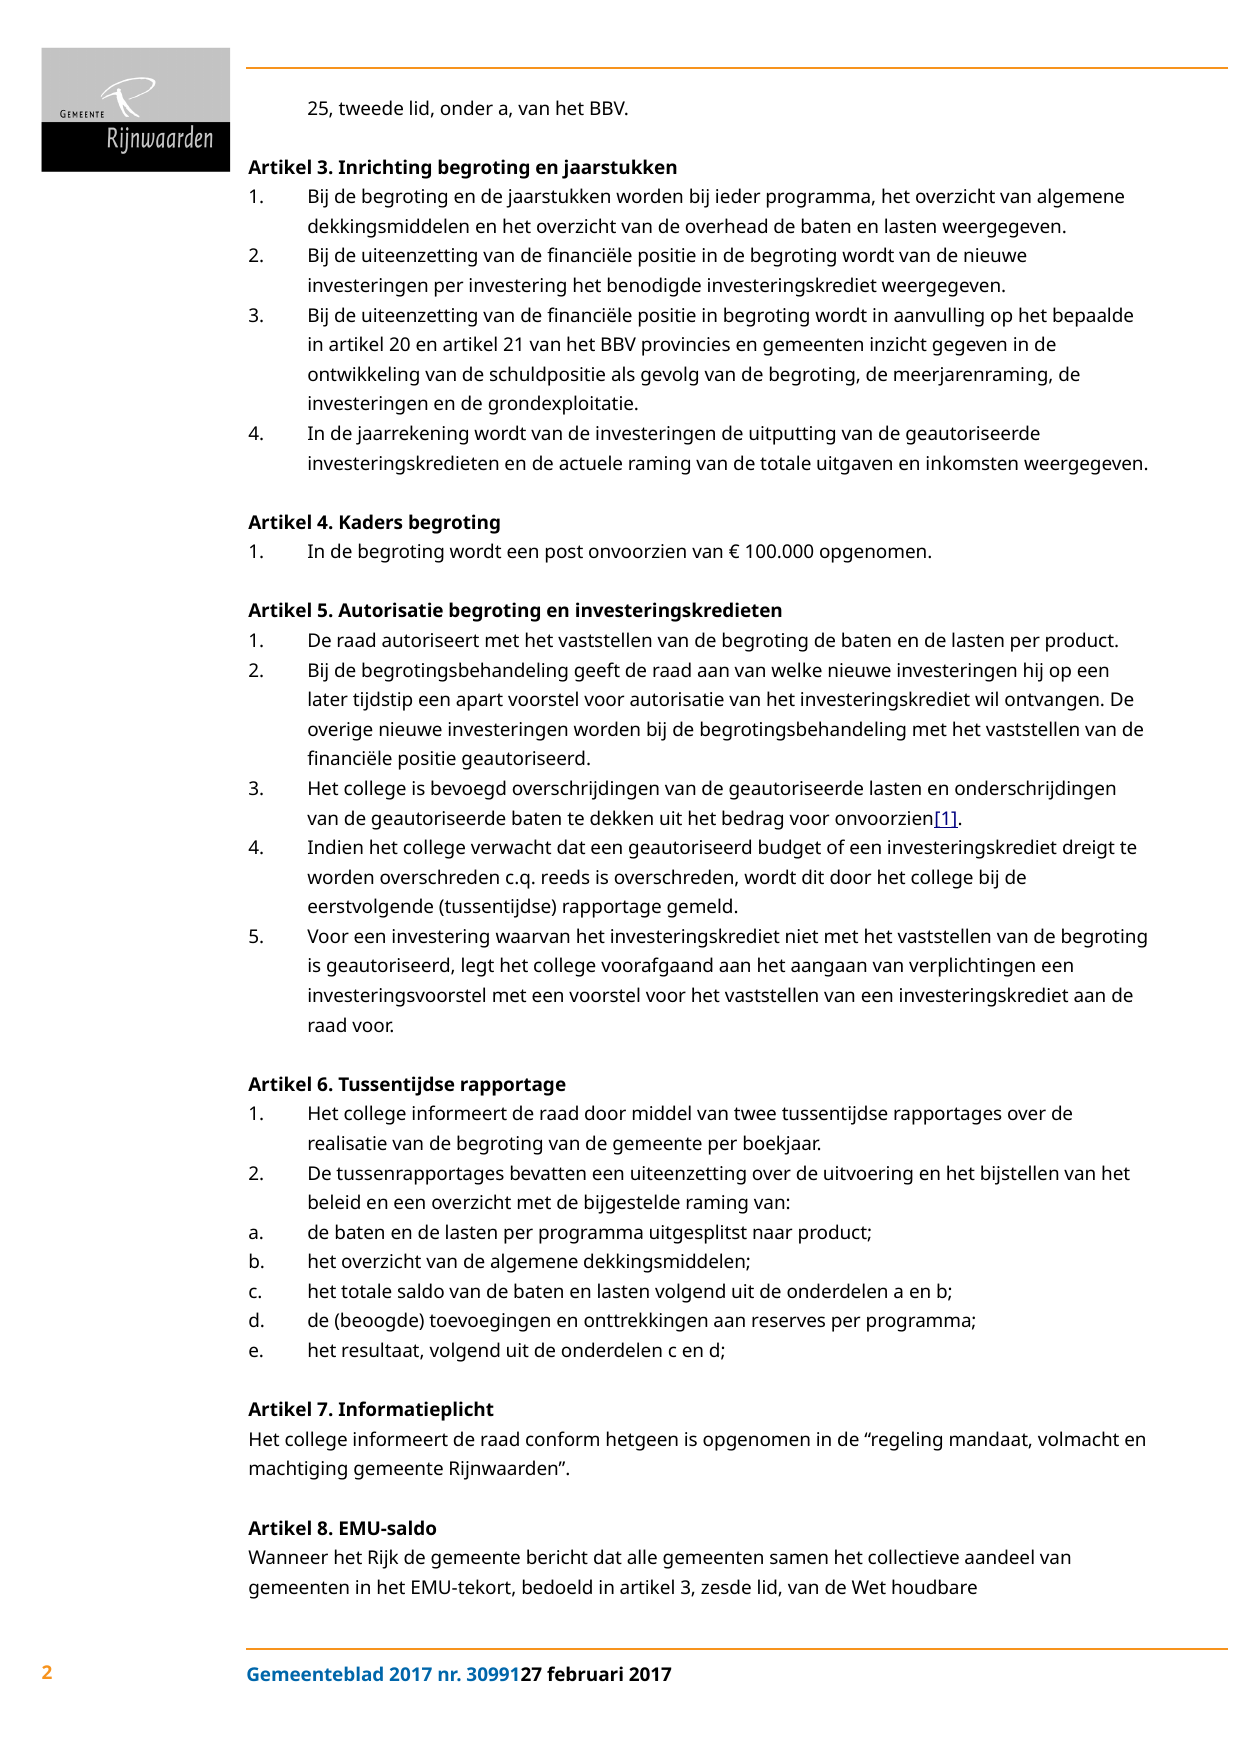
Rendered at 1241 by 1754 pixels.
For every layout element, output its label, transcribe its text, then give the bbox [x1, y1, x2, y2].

list 25, tweede lid, onder a, van het BBV. [248, 95, 1152, 121]
list Bij de begroting en de jaarstukken worden bij ieder programma, het overzicht van algemene dekkingsmiddelen en het overzicht van de overhead de baten en lasten weergegeven. [248, 183, 1152, 239]
list de baten en de lasten per programma uitgesplitst naar product; [248, 1219, 1152, 1245]
list Bij de uiteenzetting van de financiële positie in de begroting wordt van de nieuwe investeringen per investering het benodigde investeringskrediet weergegeven. [248, 243, 1152, 298]
picture [41, 47, 231, 172]
text Artikel 3. Inrichting begroting en jaarstukken [248, 154, 1152, 180]
list Bij de begrotingsbehandeling geeft de raad aan van welke nieuwe investeringen hij op een later tijdstip een apart voorstel voor autorisatie van het investeringskrediet wil ontvangen. De overige nieuwe investeringen worden bij de begrotingsbehandeling met het vaststellen van de financiële positie geautoriseerd. [248, 657, 1152, 771]
list het resultaat, volgend uit de onderdelen c en d; [248, 1337, 1152, 1363]
list Het college is bevoegd overschrijdingen van de geautoriseerde lasten en onderschrijdingen van de geautoriseerde baten te dekken uit het bedrag voor onvoorzien[1]. [248, 775, 1152, 831]
list de (beoogde) toevoegingen en onttrekkingen aan reserves per programma; [248, 1308, 1152, 1333]
list het totale saldo van de baten en lasten volgend uit de onderdelen a en b; [248, 1278, 1152, 1304]
list het overzicht van de algemene dekkingsmiddelen; [248, 1248, 1152, 1274]
text Artikel 8. EMU-saldo [248, 1515, 1152, 1541]
list De tussenrapportages bevatten een uiteenzetting over de uitvoering en het bijstellen van het beleid en een overzicht met de bijgestelde raming van: [248, 1160, 1152, 1215]
list Indien het college verwacht dat een geautoriseerd budget of een investeringskrediet dreigt te worden overschreden c.q. reeds is overschreden, wordt dit door het college bij de eerstvolgende (tussentijdse) rapportage gemeld. [248, 834, 1152, 919]
text Artikel 4. Kaders begroting [248, 509, 1152, 535]
text Artikel 7. Informatieplicht [248, 1396, 1152, 1422]
list In de begroting wordt een post onvoorzien van € 100.000 opgenomen. [248, 538, 1152, 564]
list In de jaarrekening wordt van de investeringen de uitputting van de geautoriseerde investeringskredieten en de actuele raming van de totale uitgaven en inkomsten weergegeven. [248, 420, 1152, 476]
text Wanneer het Rijk de gemeente bericht dat alle gemeenten samen het collectieve aandeel van gemeenten in het EMU-tekort, bedoeld in artikel 3, zesde lid, van de Wet houdbare [248, 1544, 1152, 1600]
list Bij de uiteenzetting van de financiële positie in begroting wordt in aanvulling op het bepaalde in artikel 20 en artikel 21 van het BBV provincies en gemeenten inzicht gegeven in de ontwikkeling van de schuldpositie als gevolg van de begroting, de meerjarenraming, de investeringen en de grondexploitatie. [248, 302, 1152, 416]
list De raad autoriseert met het vaststellen van de begroting de baten en de lasten per product. [248, 627, 1152, 653]
list Het college informeert de raad door middel van twee tussentijdse rapportages over de realisatie van de begroting van de gemeente per boekjaar. [248, 1101, 1152, 1156]
text Artikel 6. Tussentijdse rapportage [248, 1071, 1152, 1097]
text Artikel 5. Autorisatie begroting en investeringskredieten [248, 598, 1152, 623]
text Het college informeert de raad conform hetgeen is opgenomen in de “regeling mandaat, volmacht en machtiging gemeente Rijnwaarden”. [248, 1426, 1152, 1481]
list Voor een investering waarvan het investeringskrediet niet met het vaststellen van de begroting is geautoriseerd, legt het college voorafgaand aan het aangaan van verplichtingen een investeringsvoorstel met een voorstel voor het vaststellen van een investeringskrediet aan de raad voor. [248, 923, 1152, 1038]
